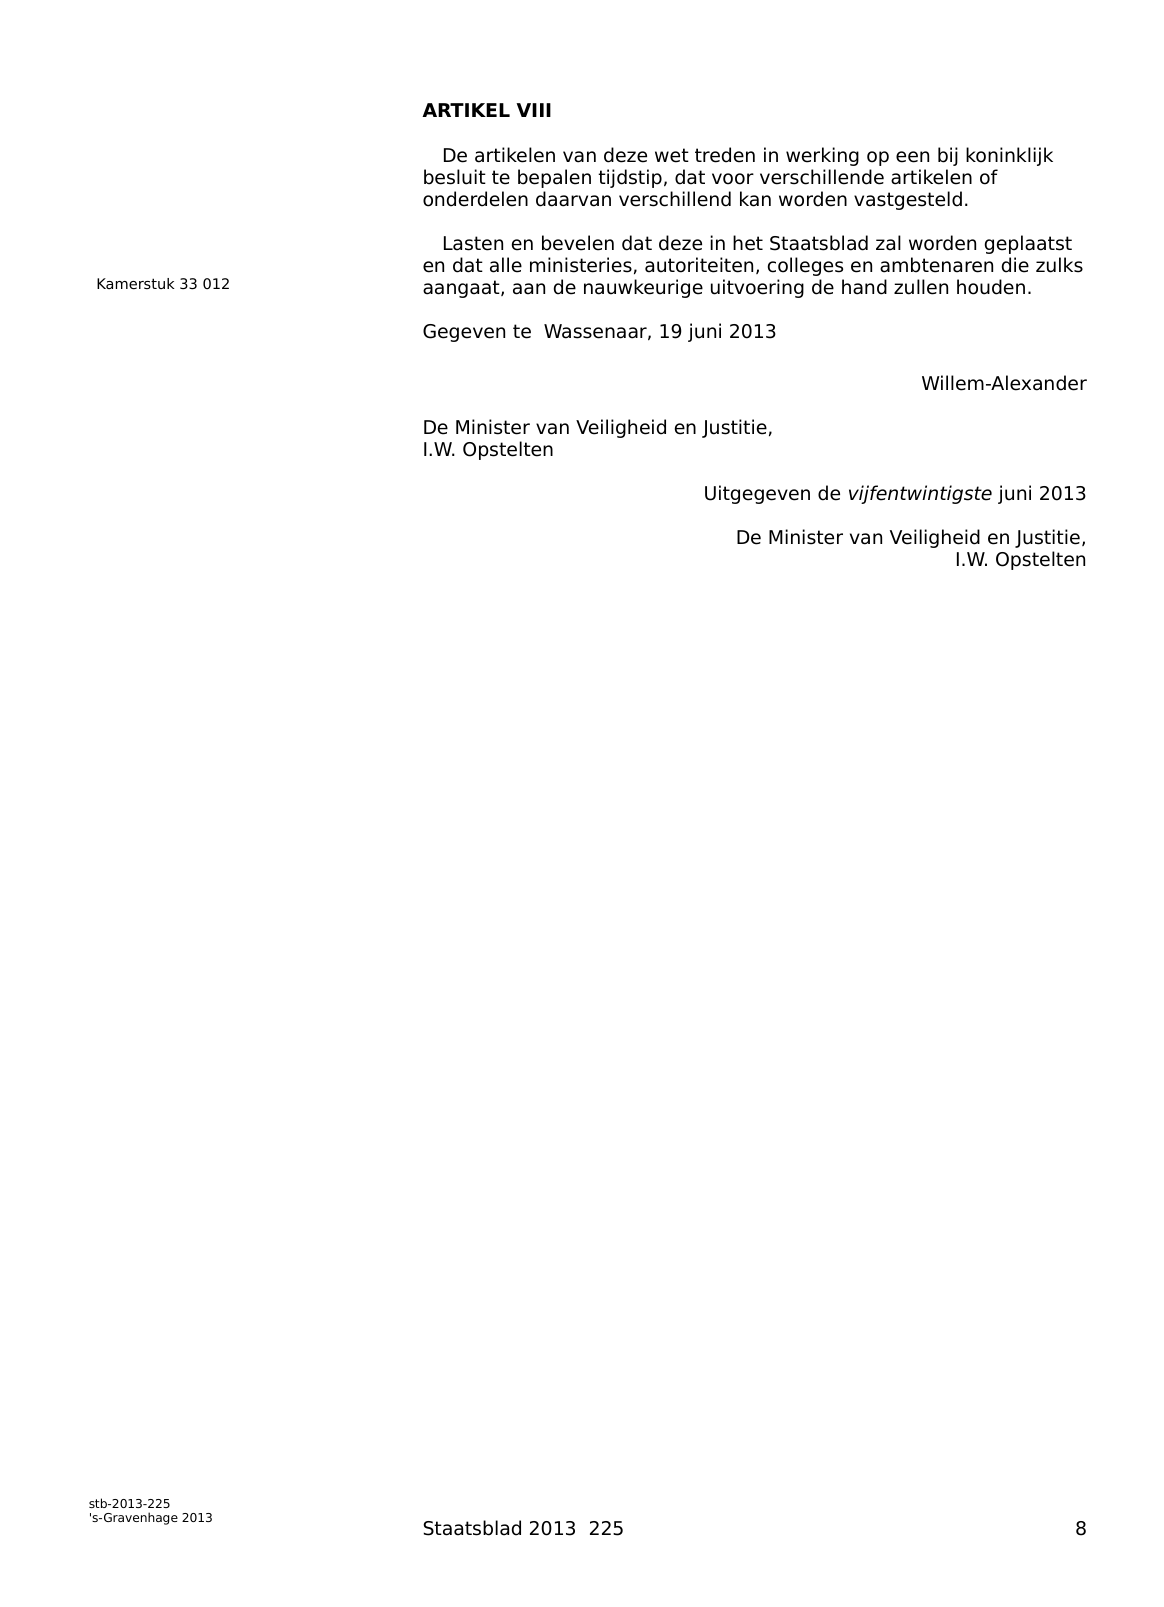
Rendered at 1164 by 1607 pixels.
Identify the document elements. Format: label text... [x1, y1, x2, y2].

text De Minister van Veiligheid en Justitie, I.W. Opstelten [422, 527, 1087, 571]
text 's-Gravenhage 2013 [88, 1511, 323, 1525]
text Kamerstuk 33 012 [77, 276, 396, 293]
subtitle ARTIKEL VIII [422, 100, 1087, 122]
text De Minister van Veiligheid en Justitie, I.W. Opstelten [422, 417, 1087, 461]
text De artikelen van deze wet treden in werking op een bij koninklijk besluit te bepalen tijdstip, dat voor verschillende artikelen of onderdelen daarvan verschillend kan worden vastgesteld. [422, 144, 1087, 211]
text Lasten en bevelen dat deze in het Staatsblad zal worden geplaatst en dat alle ministeries, autoriteiten, colleges en ambtenaren die zulks aangaat, aan de nauwkeurige uitvoering de hand zullen houden. [422, 233, 1087, 299]
text Willem-Alexander [422, 373, 1087, 395]
text Uitgegeven de vijfentwintigste juni 2013 [422, 483, 1087, 505]
text stb-2013-225 [88, 1497, 323, 1511]
text Gegeven te Wassenaar, 19 juni 2013 [422, 321, 1087, 343]
